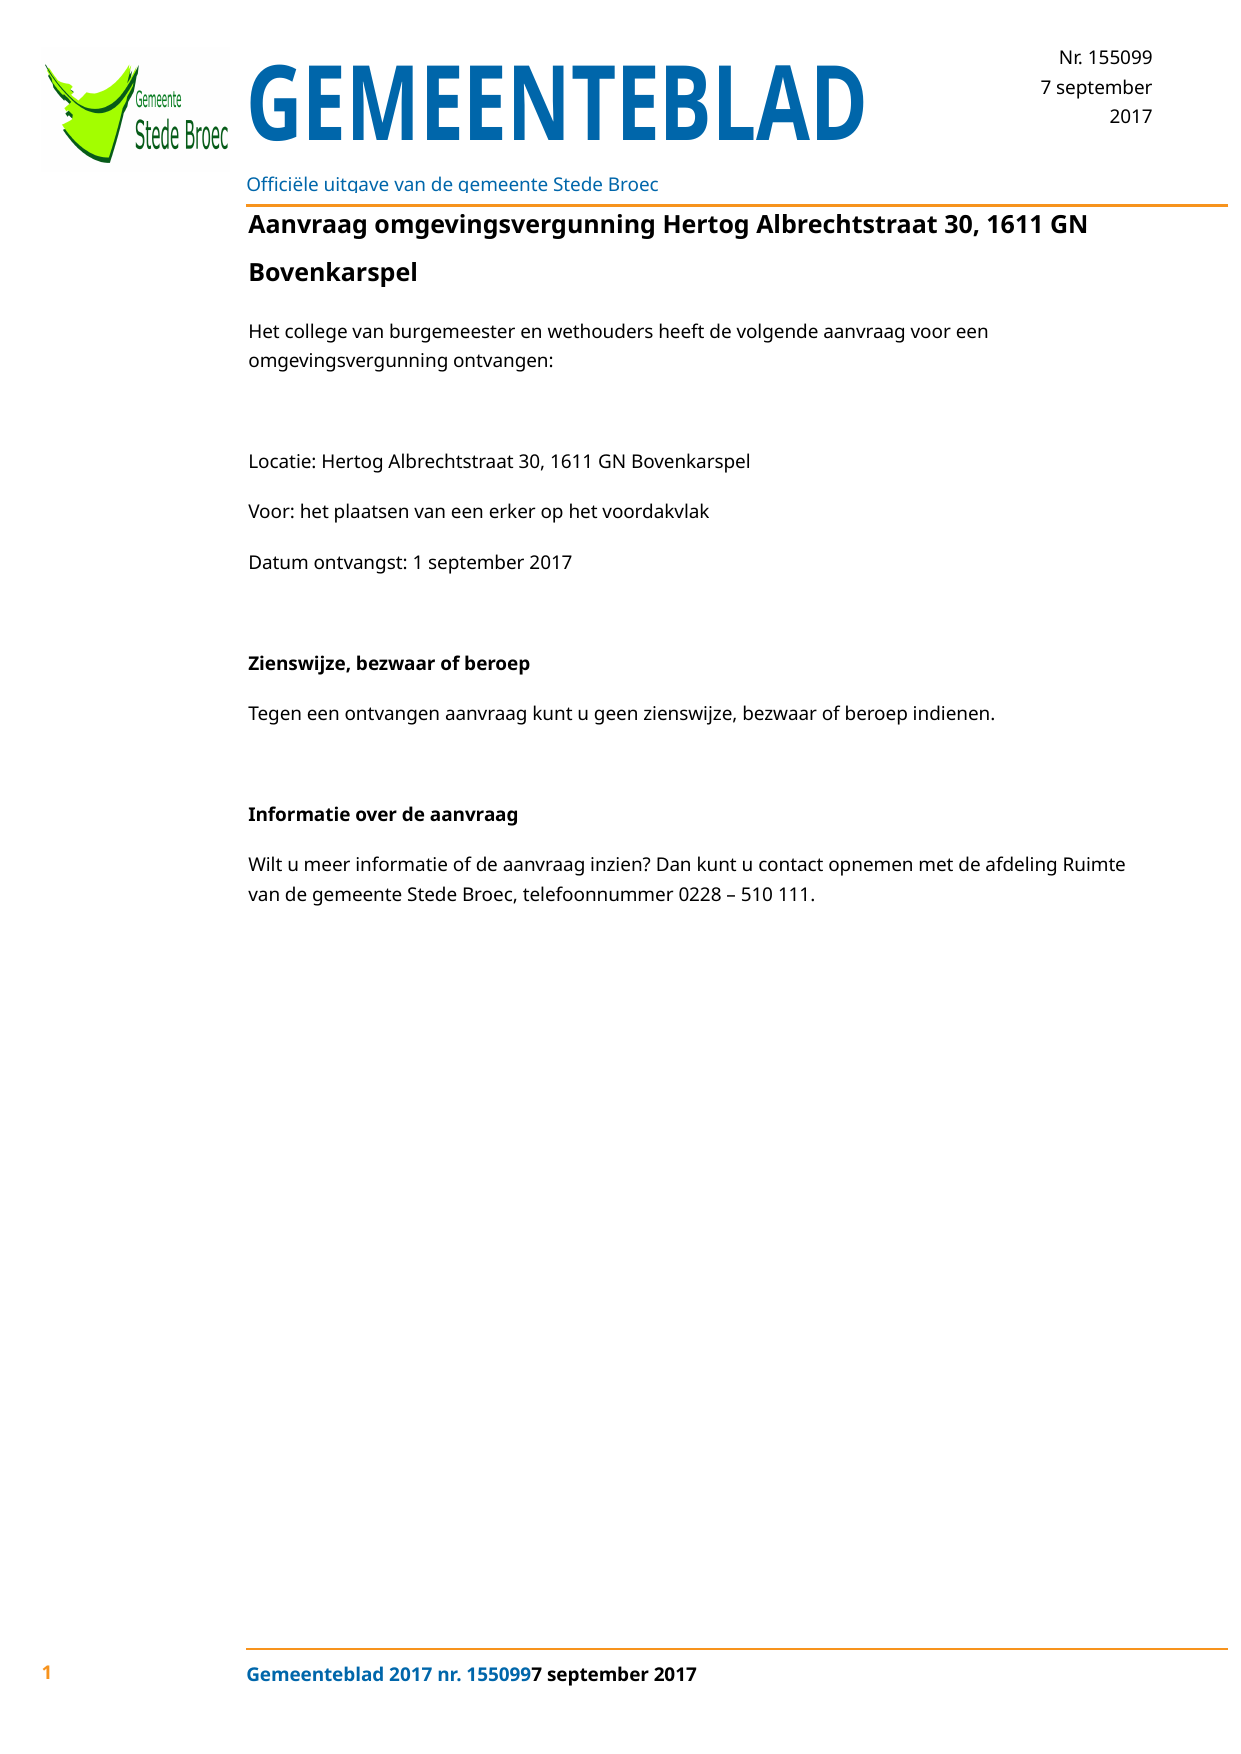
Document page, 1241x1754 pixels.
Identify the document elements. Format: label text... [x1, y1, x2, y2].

text Tegen een ontvangen aanvraag kunt u geen zienswijze, bezwaar of beroep indienen. [248, 700, 1152, 726]
text Het college van burgemeester en wethouders heeft de volgende aanvraag voor een omgevingsvergunning ontvangen: [248, 318, 1152, 373]
text Locatie: Hertog Albrechtstraat 30, 1611 GN Bovenkarspel [248, 448, 1152, 474]
text Wilt u meer informatie of de aanvraag inzien? Dan kunt u contact opnemen met de afdeling Ruimte van de gemeente Stede Broec, telefoonnummer 0228 – 510 111. [248, 852, 1152, 907]
text Aanvraag omgevingsvergunning Hertog Albrechtstraat 30, 1611 GN Bovenkarspel [248, 207, 1152, 288]
text Informatie over de aanvraag [248, 801, 1152, 827]
text Voor: het plaatsen van een erker op het voordakvlak [248, 499, 1152, 524]
text Datum ontvangst: 1 september 2017 [248, 549, 1152, 575]
picture [41, 47, 231, 172]
text Zienswijze, bezwaar of beroep [248, 650, 1152, 676]
